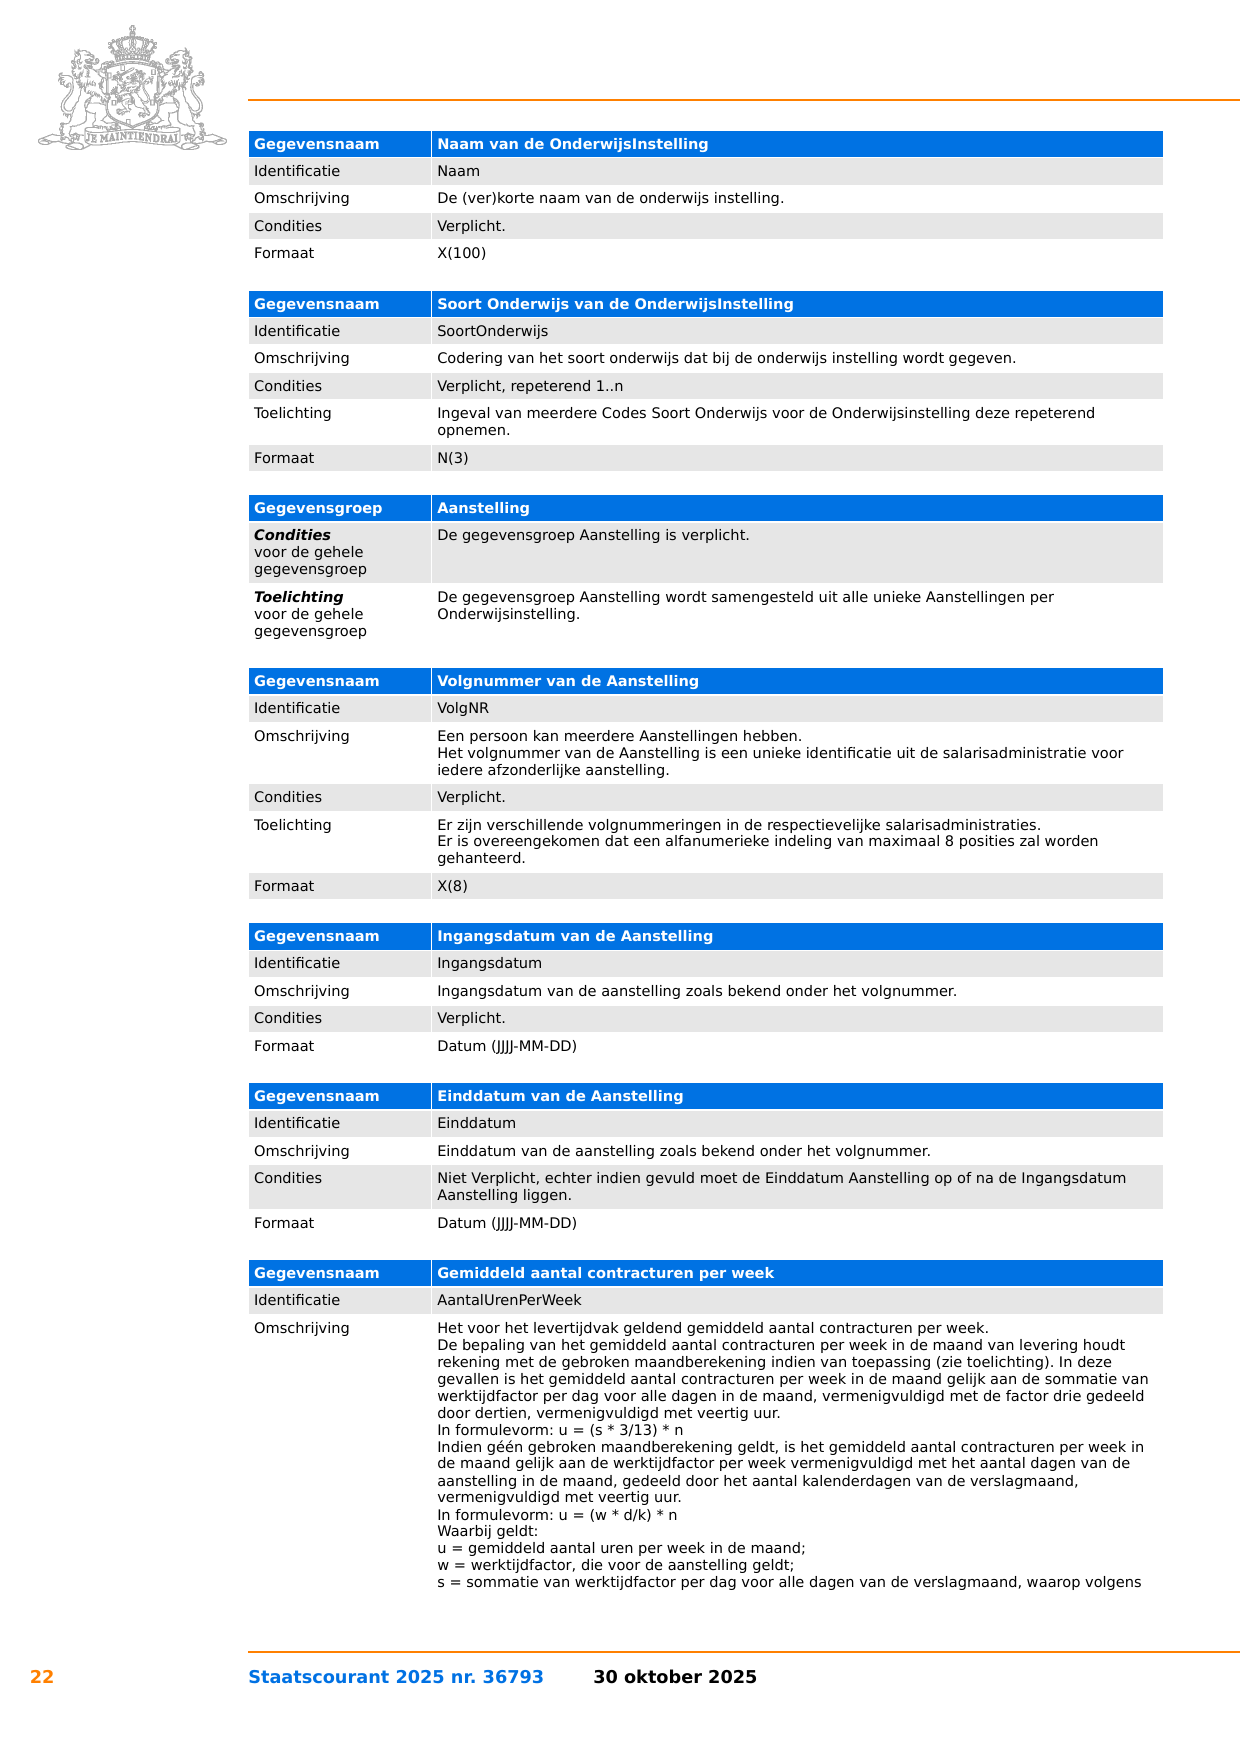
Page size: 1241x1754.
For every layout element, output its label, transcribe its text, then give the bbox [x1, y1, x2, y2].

table_header Gemiddeld aantal contracturen per week [432, 1260, 1163, 1286]
table_cell SoortOnderwijs [432, 318, 1163, 344]
table_header Ingangsdatum van de Aanstelling [432, 923, 1163, 950]
table_header Naam van de OnderwijsInstelling [432, 131, 1163, 157]
table_cell Condities [249, 1006, 431, 1032]
table_header Gegevensgroep [249, 495, 431, 521]
table_cell Condities [249, 784, 431, 811]
table_cell Een persoon kan meerdere Aanstellingen hebben. Het volgnummer van de Aanstelling is een unieke identificatie uit de salarisadministratie voor iedere afzonderlijke aanstelling. [432, 723, 1163, 783]
table_cell De gegevensgroep Aanstelling is verplicht. [432, 523, 1163, 583]
table_cell Identificatie [249, 318, 431, 344]
table_cell Identificatie [249, 951, 431, 977]
table_cell Omschrijving [249, 1138, 431, 1164]
table_cell De gegevensgroep Aanstelling wordt samengesteld uit alle unieke Aanstellingen per Onderwijsinstelling. [432, 584, 1163, 644]
table_cell Formaat [249, 445, 431, 471]
table_cell VolgNR [432, 696, 1163, 722]
table_cell Toelichting voor de gehele gegevensgroep [249, 584, 431, 644]
table_cell Omschrijving [249, 723, 431, 783]
table_header Gegevensnaam [249, 131, 431, 157]
table_cell Identificatie [249, 696, 431, 722]
table_cell Einddatum [432, 1111, 1163, 1137]
table_header Einddatum van de Aanstelling [432, 1083, 1163, 1109]
table_cell Identificatie [249, 158, 431, 185]
table_cell Codering van het soort onderwijs dat bij de onderwijs instelling wordt gegeven. [432, 346, 1163, 372]
table_cell Omschrijving [249, 186, 431, 212]
table_header Gegevensnaam [249, 668, 431, 694]
table_cell Verplicht. [432, 213, 1163, 239]
table_cell Ingeval van meerdere Codes Soort Onderwijs voor de Onderwijsinstelling deze repeterend opnemen. [432, 400, 1163, 444]
table_cell N(3) [432, 445, 1163, 471]
picture [38, 25, 227, 150]
table_cell Toelichting [249, 400, 431, 444]
table_cell Verplicht. [432, 1006, 1163, 1032]
table_cell Condities [249, 213, 431, 239]
table_cell Ingangsdatum [432, 951, 1163, 977]
table_cell Verplicht, repeterend 1..n [432, 373, 1163, 399]
table_cell Formaat [249, 241, 431, 267]
table_cell Datum (JJJJ-MM-DD) [432, 1210, 1163, 1236]
table_cell Verplicht. [432, 784, 1163, 811]
table_cell Het voor het levertijdvak geldend gemiddeld aantal contracturen per week. De bepaling van het gemiddeld aantal contracturen per week in de maand van levering houdt rekening met de gebroken maandberekening indien van toepassing (zie toelichting). In deze gevallen is het gemiddeld aantal contracturen per week in de maand gelijk aan de sommatie van werktijdfactor per dag voor alle dagen in de maand, vermenigvuldigd met de factor drie gedeeld door dertien, vermenigvuldigd met veertig uur. In formulevorm: u = (s * 3/13) * n Indien géén gebroken maandberekening geldt, is het gemiddeld aantal contracturen per week in de maand gelijk aan de werktijdfactor per week vermenigvuldigd met het aantal dagen van de aanstelling in de maand, gedeeld door het aantal kalenderdagen van de verslagmaand, vermenigvuldigd met veertig uur. In formulevorm: u = (w * d/k) * n Waarbij geldt: u = gemiddeld aantal uren per week in de maand; w = werktijdfactor, die voor de aanstelling geldt; s = sommatie van werktijdfactor per dag voor alle dagen van de verslagmaand, waarop volgens [432, 1315, 1163, 1596]
table_cell Niet Verplicht, echter indien gevuld moet de Einddatum Aanstelling op of na de Ingangsdatum Aanstelling liggen. [432, 1165, 1163, 1209]
table_cell Condities [249, 1165, 431, 1209]
table_cell Formaat [249, 873, 431, 899]
table_cell Omschrijving [249, 978, 431, 1004]
table_header Gegevensnaam [249, 291, 431, 317]
table_cell Datum (JJJJ-MM-DD) [432, 1033, 1163, 1059]
table_cell De (ver)korte naam van de onderwijs instelling. [432, 186, 1163, 212]
table_header Gegevensnaam [249, 923, 431, 950]
table_cell Condities voor de gehele gegevensgroep [249, 523, 431, 583]
table_cell Einddatum van de aanstelling zoals bekend onder het volgnummer. [432, 1138, 1163, 1164]
table_header Gegevensnaam [249, 1260, 431, 1286]
table_cell Er zijn verschillende volgnummeringen in de respectievelijke salarisadministraties. Er is overeengekomen dat een alfanumerieke indeling van maximaal 8 posities zal worden gehanteerd. [432, 812, 1163, 872]
table_cell X(100) [432, 241, 1163, 267]
table_header Aanstelling [432, 495, 1163, 521]
table_header Soort Onderwijs van de OnderwijsInstelling [432, 291, 1163, 317]
table_cell Toelichting [249, 812, 431, 872]
table_cell AantalUrenPerWeek [432, 1288, 1163, 1314]
table_cell Formaat [249, 1210, 431, 1236]
table_cell Omschrijving [249, 1315, 431, 1596]
table_cell Ingangsdatum van de aanstelling zoals bekend onder het volgnummer. [432, 978, 1163, 1004]
table_cell Omschrijving [249, 346, 431, 372]
table_cell Naam [432, 158, 1163, 185]
table_cell Identificatie [249, 1111, 431, 1137]
table_header Volgnummer van de Aanstelling [432, 668, 1163, 694]
table_header Gegevensnaam [249, 1083, 431, 1109]
table_cell X(8) [432, 873, 1163, 899]
table_cell Identificatie [249, 1288, 431, 1314]
table_cell Condities [249, 373, 431, 399]
table_cell Formaat [249, 1033, 431, 1059]
